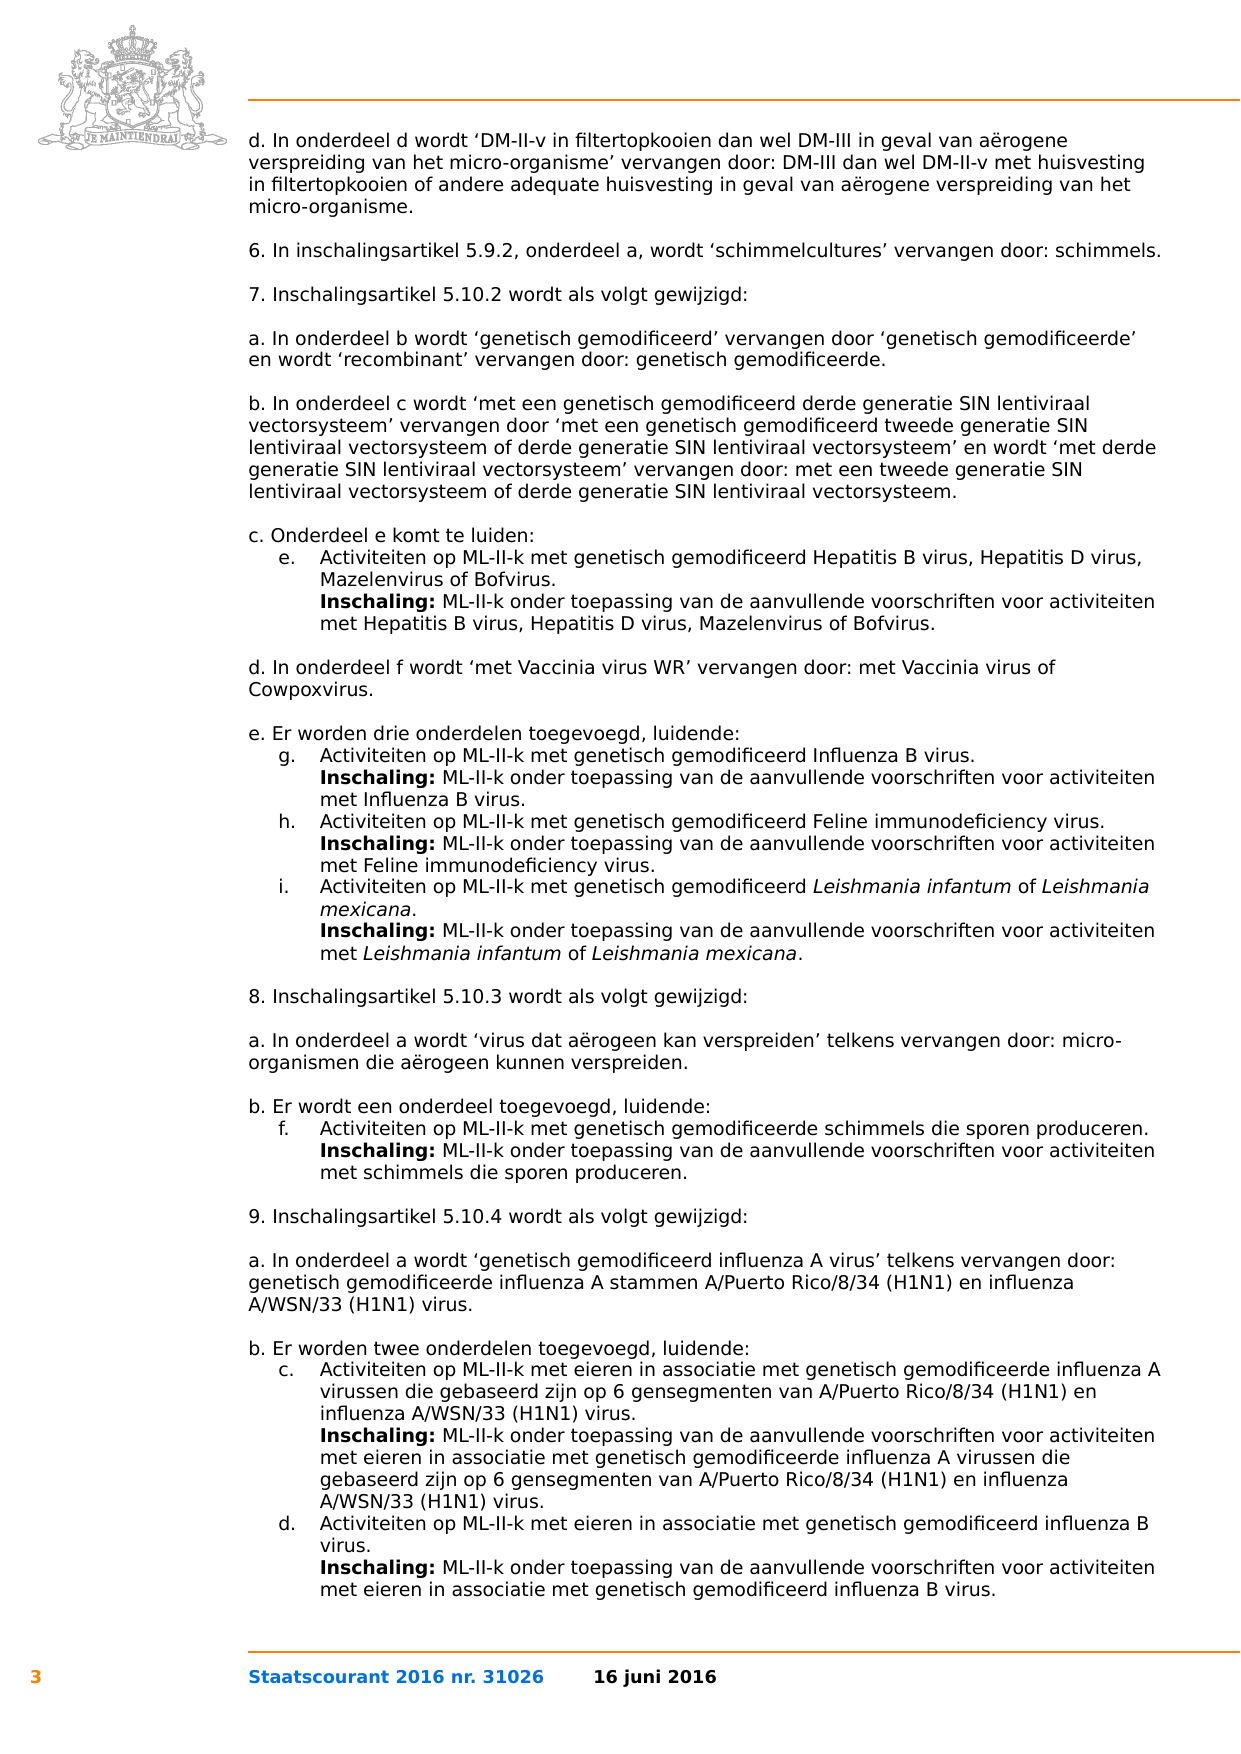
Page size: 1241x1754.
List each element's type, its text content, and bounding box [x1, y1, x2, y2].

text Inschaling: ML-II-k onder toepassing van de aanvullende voorschriften voor activiteiten met eieren in associatie met genetisch gemodificeerde influenza A virussen die gebaseerd zijn op 6 gensegmenten van A/Puerto Rico/8/34 (H1N1) en influenza A/WSN/33 (H1N1) virus. [319, 1425, 1163, 1513]
text b. In onderdeel c wordt ‘met een genetisch gemodificeerd derde generatie SIN lentiviraal vectorsysteem’ vervangen door ‘met een genetisch gemodificeerd tweede generatie SIN lentiviraal vectorsysteem of derde generatie SIN lentiviraal vectorsysteem’ en wordt ‘met derde generatie SIN lentiviraal vectorsysteem’ vervangen door: met een tweede generatie SIN lentiviraal vectorsysteem of derde generatie SIN lentiviraal vectorsysteem. [248, 393, 1163, 503]
text a. In onderdeel a wordt ‘virus dat aërogeen kan verspreiden’ telkens vervangen door: micro-organismen die aërogeen kunnen verspreiden. [248, 1030, 1163, 1074]
text 9. Inschalingsartikel 5.10.4 wordt als volgt gewijzigd: [248, 1206, 1163, 1228]
picture [38, 25, 227, 150]
text c. Activiteiten op ML-II-k met eieren in associatie met genetisch gemodificeerde influenza A virussen die gebaseerd zijn op 6 gensegmenten van A/Puerto Rico/8/34 (H1N1) en influenza A/WSN/33 (H1N1) virus. [278, 1359, 1163, 1425]
text e. Er worden drie onderdelen toegevoegd, luidende: [248, 723, 1163, 744]
text f. Activiteiten op ML-II-k met genetisch gemodificeerde schimmels die sporen produceren. [278, 1118, 1163, 1140]
text b. Er wordt een onderdeel toegevoegd, luidende: [248, 1096, 1163, 1118]
text 7. Inschalingsartikel 5.10.2 wordt als volgt gewijzigd: [248, 283, 1163, 306]
text Inschaling: ML-II-k onder toepassing van de aanvullende voorschriften voor activiteiten met Leishmania infantum of Leishmania mexicana. [319, 920, 1163, 964]
text g. Activiteiten op ML-II-k met genetisch gemodificeerd Influenza B virus. [278, 744, 1163, 767]
text Inschaling: ML-II-k onder toepassing van de aanvullende voorschriften voor activiteiten met eieren in associatie met genetisch gemodificeerd influenza B virus. [319, 1557, 1163, 1601]
text a. In onderdeel b wordt ‘genetisch gemodificeerd’ vervangen door ‘genetisch gemodificeerde’ en wordt ‘recombinant’ vervangen door: genetisch gemodificeerde. [248, 327, 1163, 371]
text 8. Inschalingsartikel 5.10.3 wordt als volgt gewijzigd: [248, 986, 1163, 1008]
text c. Onderdeel e komt te luiden: [248, 525, 1163, 547]
text h. Activiteiten op ML-II-k met genetisch gemodificeerd Feline immunodeficiency virus. [278, 811, 1163, 832]
text b. Er worden twee onderdelen toegevoegd, luidende: [248, 1337, 1163, 1359]
text a. In onderdeel a wordt ‘genetisch gemodificeerd influenza A virus’ telkens vervangen door: genetisch gemodificeerde influenza A stammen A/Puerto Rico/8/34 (H1N1) en influenza A/WSN/33 (H1N1) virus. [248, 1249, 1163, 1316]
text d. In onderdeel d wordt ‘DM-II-v in filtertopkooien dan wel DM-III in geval van aërogene verspreiding van het micro-organisme’ vervangen door: DM-III dan wel DM-II-v met huisvesting in filtertopkooien of andere adequate huisvesting in geval van aërogene verspreiding van het micro-organisme. [248, 130, 1163, 218]
text Inschaling: ML-II-k onder toepassing van de aanvullende voorschriften voor activiteiten met Hepatitis B virus, Hepatitis D virus, Mazelenvirus of Bofvirus. [319, 591, 1163, 635]
text Inschaling: ML-II-k onder toepassing van de aanvullende voorschriften voor activiteiten met schimmels die sporen produceren. [319, 1140, 1163, 1184]
text d. Activiteiten op ML-II-k met eieren in associatie met genetisch gemodificeerd influenza B virus. [278, 1513, 1163, 1557]
text 6. In inschalingsartikel 5.9.2, onderdeel a, wordt ‘schimmelcultures’ vervangen door: schimmels. [248, 240, 1163, 262]
text d. In onderdeel f wordt ‘met Vaccinia virus WR’ vervangen door: met Vaccinia virus of Cowpoxvirus. [248, 657, 1163, 701]
text Inschaling: ML-II-k onder toepassing van de aanvullende voorschriften voor activiteiten met Influenza B virus. [319, 767, 1163, 811]
text Inschaling: ML-II-k onder toepassing van de aanvullende voorschriften voor activiteiten met Feline immunodeficiency virus. [319, 832, 1163, 876]
text i. Activiteiten op ML-II-k met genetisch gemodificeerd Leishmania infantum of Leishmania mexicana. [278, 876, 1163, 920]
text e. Activiteiten op ML-II-k met genetisch gemodificeerd Hepatitis B virus, Hepatitis D virus, Mazelenvirus of Bofvirus. [278, 547, 1163, 591]
